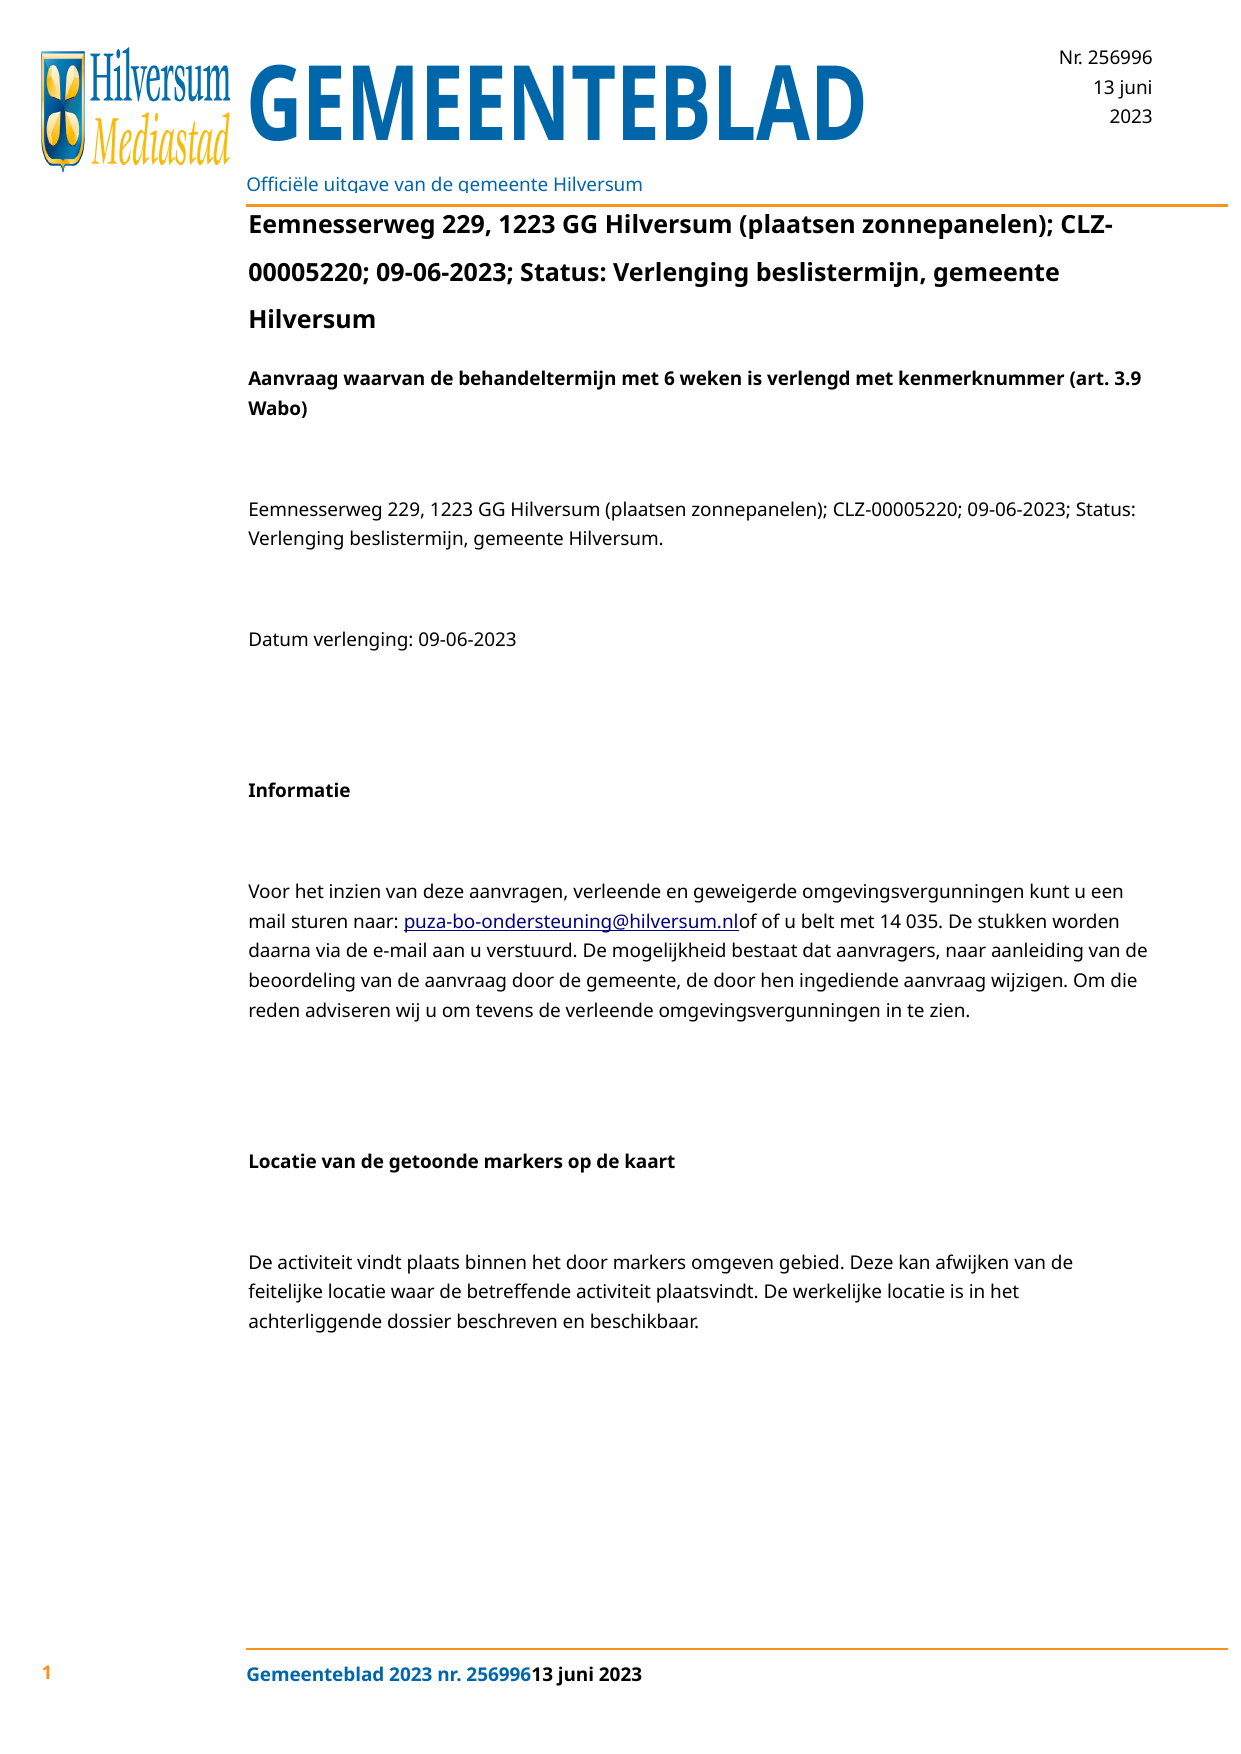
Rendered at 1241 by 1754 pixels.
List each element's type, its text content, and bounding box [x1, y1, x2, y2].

text De activiteit vindt plaats binnen het door markers omgeven gebied. Deze kan afwijken van de feitelijke locatie waar de betreffende activiteit plaatsvindt. De werkelijke locatie is in het achterliggende dossier beschreven en beschikbaar. [248, 1249, 1152, 1334]
text Eemnesserweg 229, 1223 GG Hilversum (plaatsen zonnepanelen); CLZ-00005220; 09-06-2023; Status: Verlenging beslistermijn, gemeente Hilversum [248, 207, 1152, 336]
text Informatie [248, 778, 1152, 803]
picture [41, 47, 231, 172]
text Eemnesserweg 229, 1223 GG Hilversum (plaatsen zonnepanelen); CLZ-00005220; 09-06-2023; Status: Verlenging beslistermijn, gemeente Hilversum. [248, 496, 1152, 551]
text Voor het inzien van deze aanvragen, verleende en geweigerde omgevingsvergunningen kunt u een mail sturen naar: puza-bo-ondersteuning@hilversum.nlof of u belt met 14 035. De stukken worden daarna via de e-mail aan u verstuurd. De mogelijkheid bestaat dat aanvragers, naar aanleiding van de beoordeling van de aanvraag door de gemeente, de door hen ingediende aanvraag wijzigen. Om die reden adviseren wij u om tevens de verleende omgevingsvergunningen in te zien. [248, 878, 1152, 1022]
text Aanvraag waarvan de behandeltermijn met 6 weken is verlengd met kenmerknummer (art. 3.9 Wabo) [248, 366, 1152, 421]
text Datum verlenging: 09-06-2023 [248, 626, 1152, 652]
text Locatie van de getoonde markers op de kaart [248, 1148, 1152, 1174]
